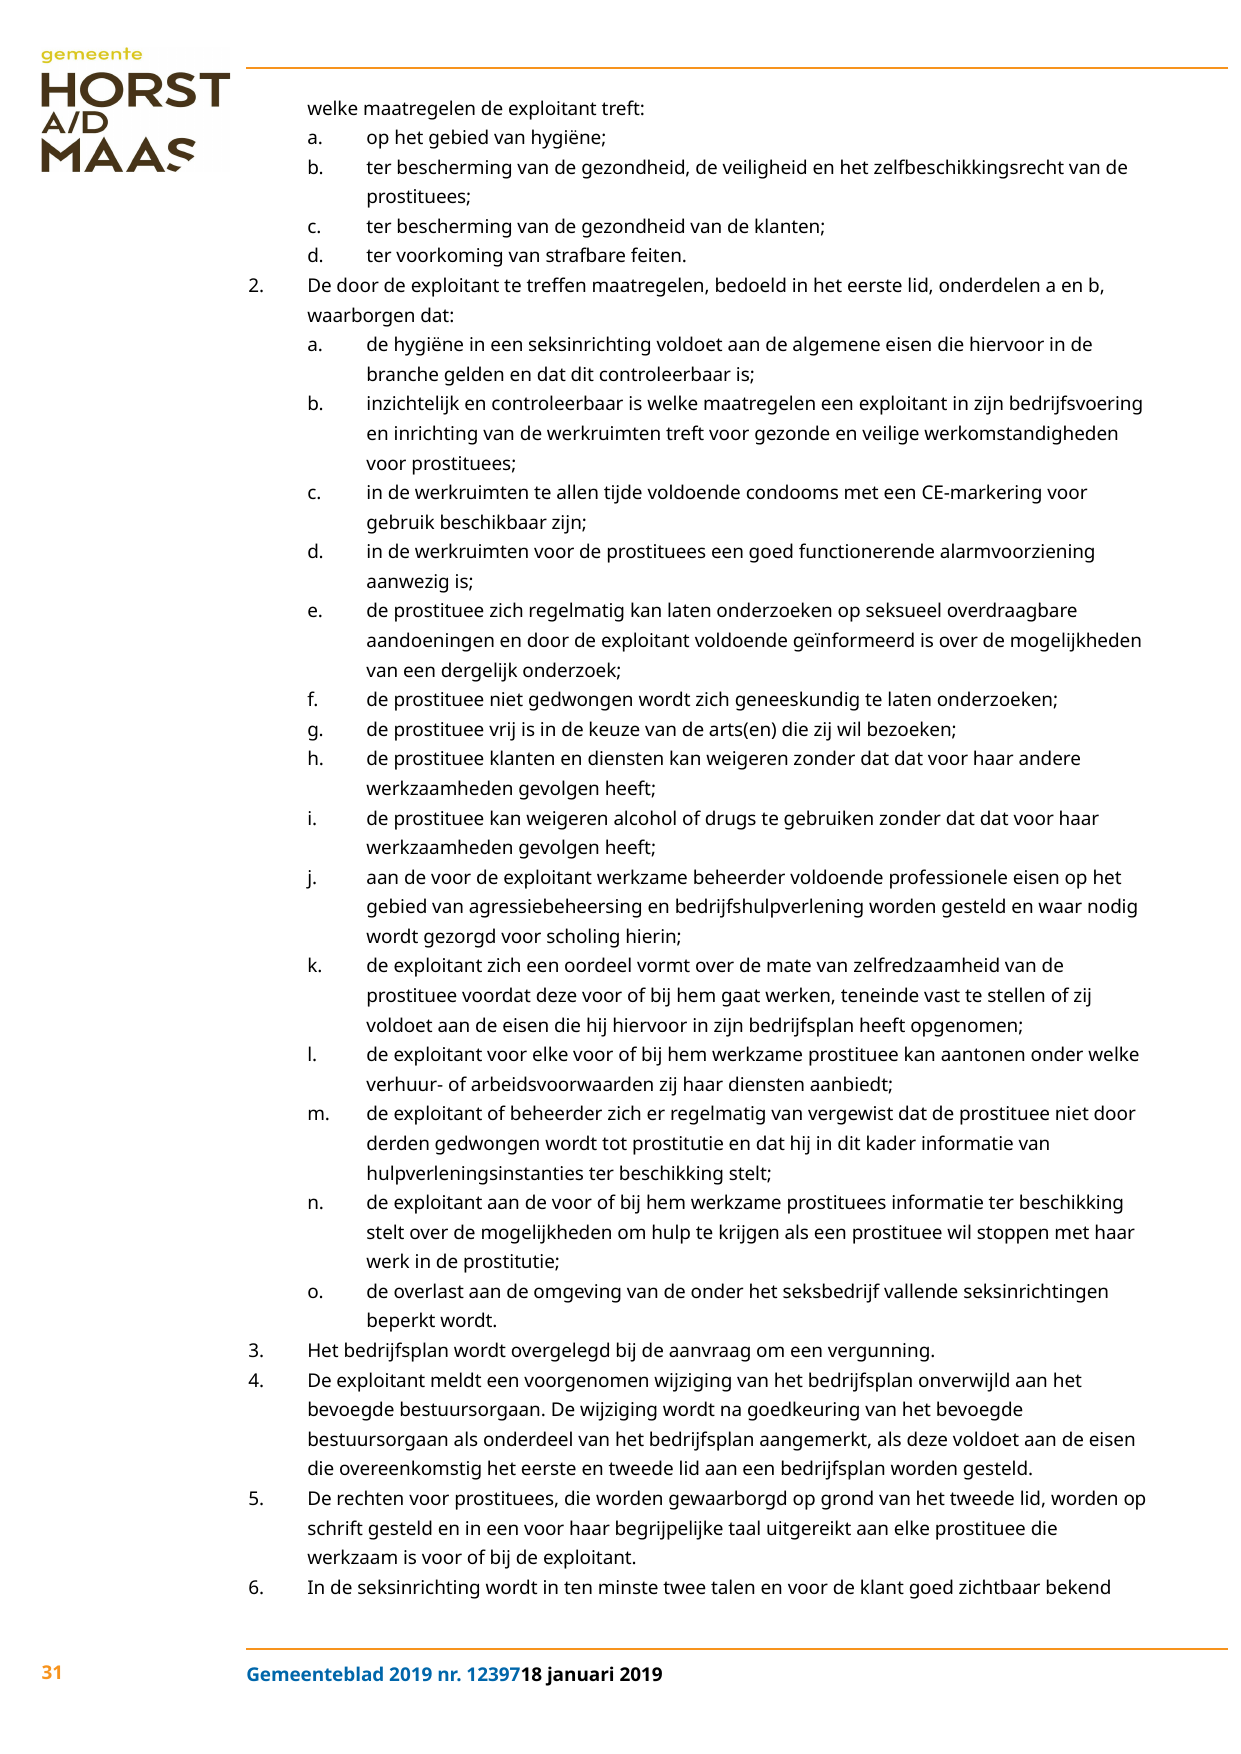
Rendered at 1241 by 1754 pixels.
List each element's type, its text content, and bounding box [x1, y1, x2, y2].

list in de werkruimten voor de prostituees een goed functionerende alarmvoorziening aanwezig is; [307, 538, 1152, 594]
list de exploitant voor elke voor of bij hem werkzame prostituee kan aantonen onder welke verhuur- of arbeidsvoorwaarden zij haar diensten aanbiedt; [307, 1041, 1152, 1097]
list Het bedrijfsplan wordt overgelegd bij de aanvraag om een vergunning. [248, 1337, 1152, 1363]
list de exploitant zich een oordeel vormt over de mate van zelfredzaamheid van de prostituee voordat deze voor of bij hem gaat werken, teneinde vast te stellen of zij voldoet aan de eisen die hij hiervoor in zijn bedrijfsplan heeft opgenomen; [307, 953, 1152, 1038]
list de prostituee vrij is in de keuze van de arts(en) die zij wil bezoeken; [307, 716, 1152, 742]
list ter bescherming van de gezondheid, de veiligheid en het zelfbeschikkingsrecht van de prostituees; [307, 154, 1152, 209]
list De exploitant meldt een voorgenomen wijziging van het bedrijfsplan onverwijld aan het bevoegde bestuursorgaan. De wijziging wordt na goedkeuring van het bevoegde bestuursorgaan als onderdeel van het bedrijfsplan aangemerkt, als deze voldoet aan de eisen die overeenkomstig het eerste en tweede lid aan een bedrijfsplan worden gesteld. [248, 1367, 1152, 1481]
list inzichtelijk en controleerbaar is welke maatregelen een exploitant in zijn bedrijfsvoering en inrichting van de werkruimten treft voor gezonde en veilige werkomstandigheden voor prostituees; [307, 391, 1152, 476]
list ter bescherming van de gezondheid van de klanten; [307, 213, 1152, 239]
list de prostituee niet gedwongen wordt zich geneeskundig te laten onderzoeken; [307, 686, 1152, 712]
list aan de voor de exploitant werkzame beheerder voldoende professionele eisen op het gebied van agressiebeheersing en bedrijfshulpverlening worden gesteld en waar nodig wordt gezorgd voor scholing hierin; [307, 864, 1152, 949]
list ter voorkoming van strafbare feiten. [307, 243, 1152, 268]
list de prostituee klanten en diensten kan weigeren zonder dat dat voor haar andere werkzaamheden gevolgen heeft; [307, 746, 1152, 801]
list De rechten voor prostituees, die worden gewaarborgd op grond van het tweede lid, worden op schrift gesteld en in een voor haar begrijpelijke taal uitgereikt aan elke prostituee die werkzaam is voor of bij de exploitant. [248, 1485, 1152, 1570]
list de prostituee kan weigeren alcohol of drugs te gebruiken zonder dat dat voor haar werkzaamheden gevolgen heeft; [307, 805, 1152, 860]
list De door de exploitant te treffen maatregelen, bedoeld in het eerste lid, onderdelen a en b, waarborgen dat: [248, 272, 1152, 328]
list op het gebied van hygiëne; [307, 124, 1152, 150]
list de overlast aan de omgeving van de onder het seksbedrijf vallende seksinrichtingen beperkt wordt. [307, 1278, 1152, 1333]
picture [41, 47, 231, 172]
list In de seksinrichting wordt in ten minste twee talen en voor de klant goed zichtbaar bekend [248, 1574, 1152, 1600]
list de prostituee zich regelmatig kan laten onderzoeken op seksueel overdraagbare aandoeningen en door de exploitant voldoende geïnformeerd is over de mogelijkheden van een dergelijk onderzoek; [307, 598, 1152, 683]
list de exploitant of beheerder zich er regelmatig van vergewist dat de prostituee niet door derden gedwongen wordt tot prostitutie en dat hij in dit kader informatie van hulpverleningsinstanties ter beschikking stelt; [307, 1101, 1152, 1186]
list in de werkruimten te allen tijde voldoende condooms met een CE-markering voor gebruik beschikbaar zijn; [307, 479, 1152, 535]
list welke maatregelen de exploitant treft: [248, 95, 1152, 121]
list de exploitant aan de voor of bij hem werkzame prostituees informatie ter beschikking stelt over de mogelijkheden om hulp te krijgen als een prostituee wil stoppen met haar werk in de prostitutie; [307, 1189, 1152, 1274]
list de hygiëne in een seksinrichting voldoet aan de algemene eisen die hiervoor in de branche gelden en dat dit controleerbaar is; [307, 331, 1152, 387]
